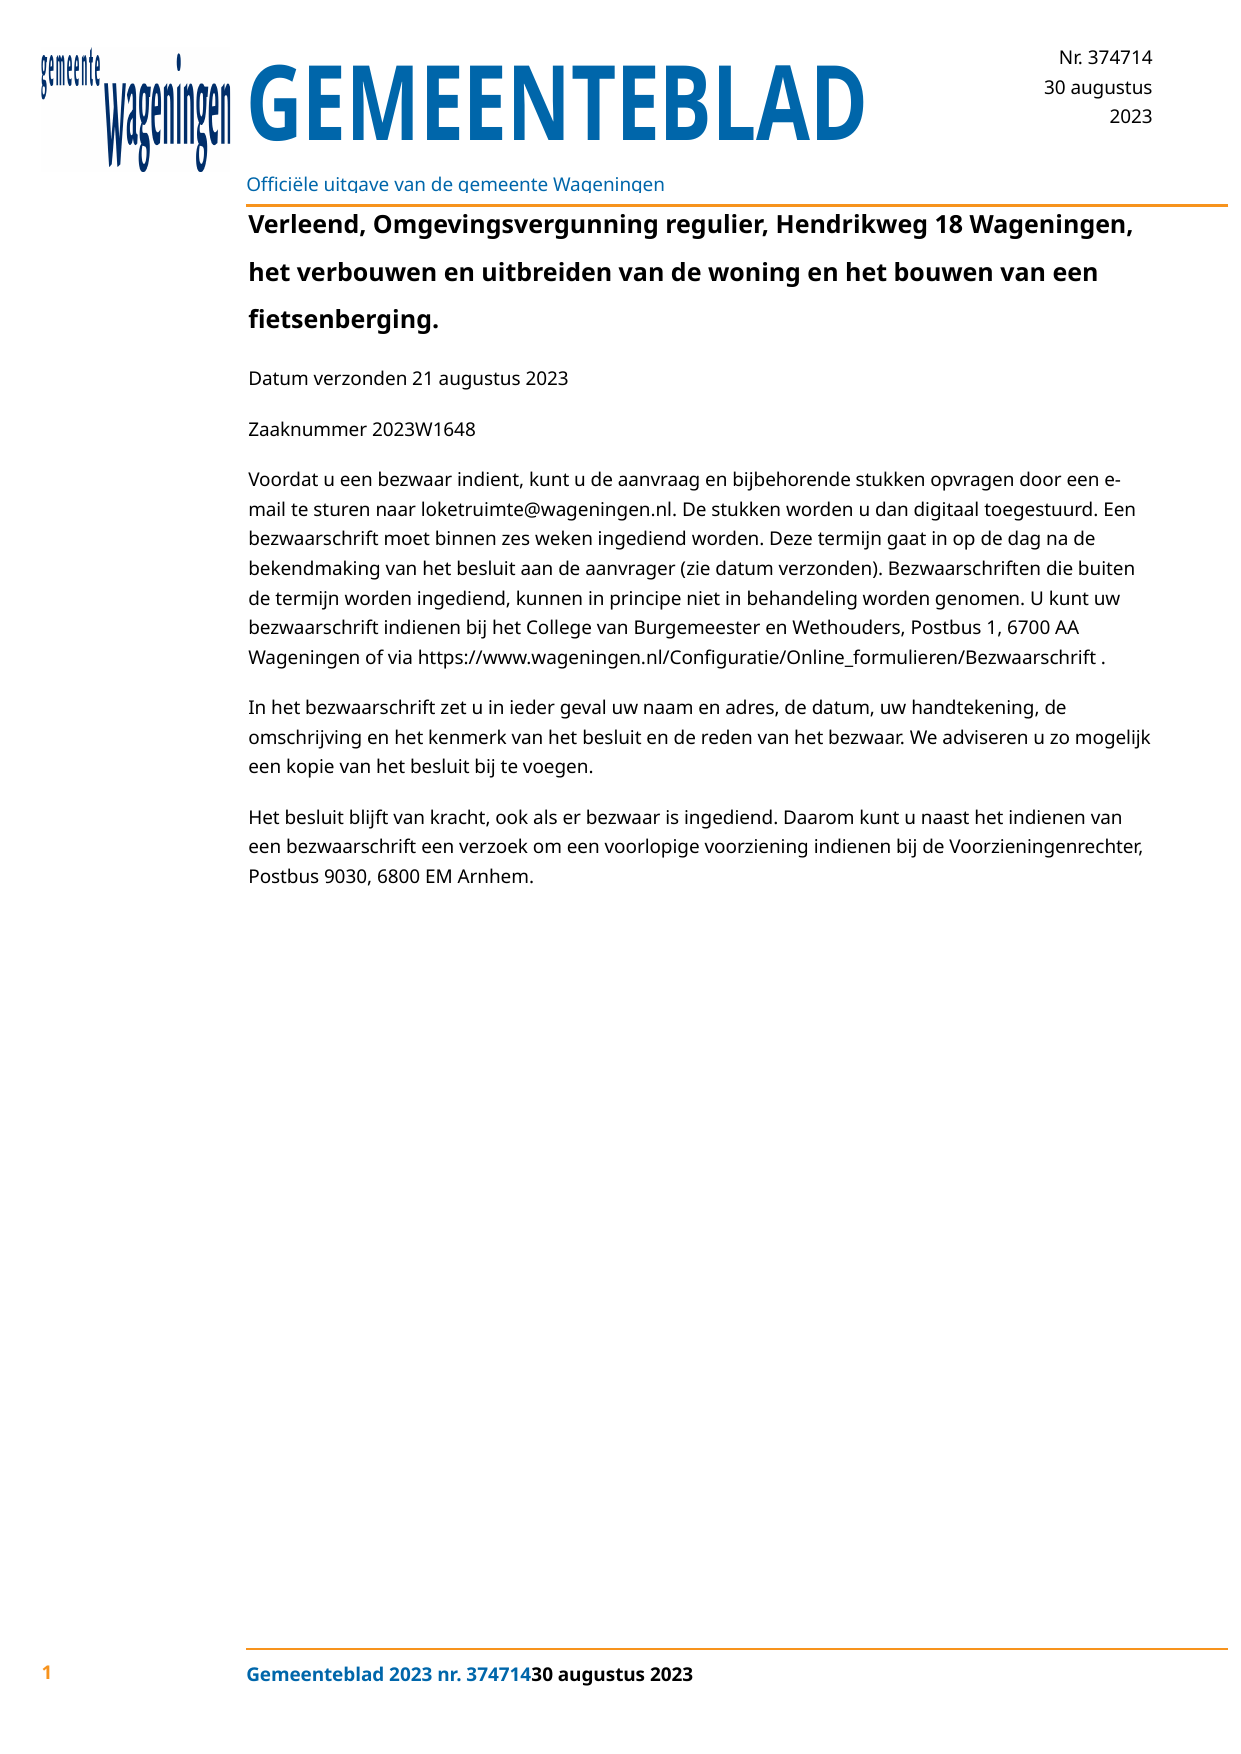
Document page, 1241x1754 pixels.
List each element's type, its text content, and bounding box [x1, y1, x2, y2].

text Verleend, Omgevingsvergunning regulier, Hendrikweg 18 Wageningen, het verbouwen en uitbreiden van de woning en het bouwen van een fietsenberging. [248, 207, 1152, 336]
picture [41, 47, 231, 172]
text Datum verzonden 21 augustus 2023 [248, 366, 1152, 391]
text Voordat u een bezwaar indient, kunt u de aanvraag en bijbehorende stukken opvragen door een e-mail te sturen naar loketruimte@wageningen.nl. De stukken worden u dan digitaal toegestuurd. Een bezwaarschrift moet binnen zes weken ingediend worden. Deze termijn gaat in op de dag na de bekendmaking van het besluit aan de aanvrager (zie datum verzonden). Bezwaarschriften die buiten de termijn worden ingediend, kunnen in principe niet in behandeling worden genomen. U kunt uw bezwaarschrift indienen bij het College van Burgemeester en Wethouders, Postbus 1, 6700 AA Wageningen of via https://www.wageningen.nl/Configuratie/Online_formulieren/Bezwaarschrift . [248, 466, 1152, 669]
text In het bezwaarschrift zet u in ieder geval uw naam en adres, de datum, uw handtekening, de omschrijving en het kenmerk van het besluit en de reden van het bezwaar. We adviseren u zo mogelijk een kopie van het besluit bij te voegen. [248, 694, 1152, 779]
text Zaaknummer 2023W1648 [248, 416, 1152, 442]
text Het besluit blijft van kracht, ook als er bezwaar is ingediend. Daarom kunt u naast het indienen van een bezwaarschrift een verzoek om een voorlopige voorziening indienen bij de Voorzieningenrechter, Postbus 9030, 6800 EM Arnhem. [248, 804, 1152, 889]
